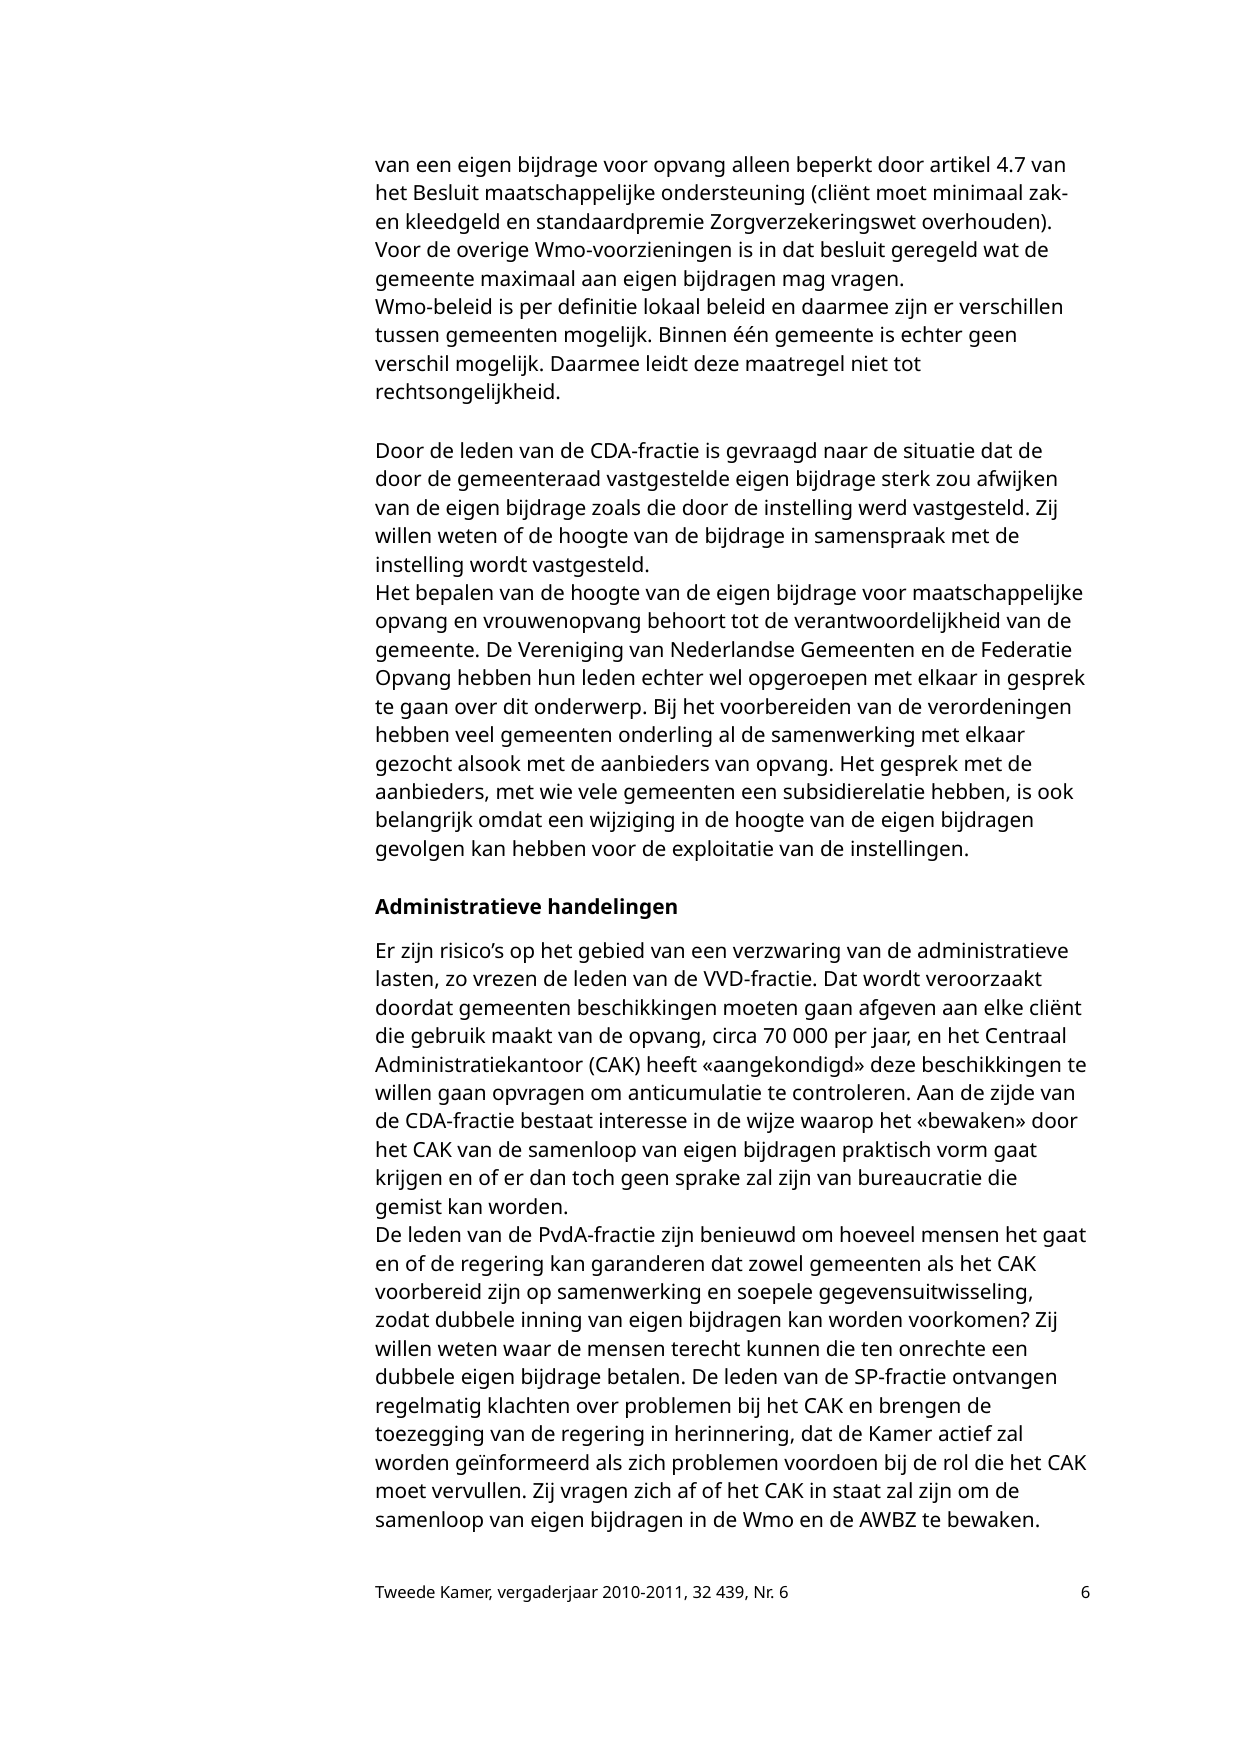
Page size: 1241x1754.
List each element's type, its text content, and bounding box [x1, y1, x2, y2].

text De leden van de PvdA-fractie zijn benieuwd om hoeveel mensen het gaat en of de regering kan garanderen dat zowel gemeenten als het CAK voorbereid zijn op samenwerking en soepele gegevensuitwisseling, zodat dubbele inning van eigen bijdragen kan worden voorkomen? Zij willen weten waar de mensen terecht kunnen die ten onrechte een dubbele eigen bijdrage betalen. De leden van de SP-fractie ontvangen regelmatig klachten over problemen bij het CAK en brengen de toezegging van de regering in herinnering, dat de Kamer actief zal worden geïnformeerd als zich problemen voordoen bij de rol die het CAK moet vervullen. Zij vragen zich af of het CAK in staat zal zijn om de samenloop van eigen bijdragen in de Wmo en de AWBZ te bewaken. [375, 1220, 1090, 1533]
text Wmo-beleid is per definitie lokaal beleid en daarmee zijn er verschillen tussen gemeenten mogelijk. Binnen één gemeente is echter geen verschil mogelijk. Daarmee leidt deze maatregel niet tot rechtsongelijkheid. [375, 292, 1090, 406]
text Er zijn risico’s op het gebied van een verzwaring van de administratieve lasten, zo vrezen de leden van de VVD-fractie. Dat wordt veroorzaakt doordat gemeenten beschikkingen moeten gaan afgeven aan elke cliënt die gebruik maakt van de opvang, circa 70 000 per jaar, en het Centraal Administratiekantoor (CAK) heeft «aangekondigd» deze beschikkingen te willen gaan opvragen om anticumulatie te controleren. Aan de zijde van de CDA-fractie bestaat interesse in de wijze waarop het «bewaken» door het CAK van de samenloop van eigen bijdragen praktisch vorm gaat krijgen en of er dan toch geen sprake zal zijn van bureaucratie die gemist kan worden. [375, 936, 1090, 1220]
text Het bepalen van de hoogte van de eigen bijdrage voor maatschappelijke opvang en vrouwenopvang behoort tot de verantwoordelijkheid van de gemeente. De Vereniging van Nederlandse Gemeenten en de Federatie Opvang hebben hun leden echter wel opgeroepen met elkaar in gesprek te gaan over dit onderwerp. Bij het voorbereiden van de verordeningen hebben veel gemeenten onderling al de samenwerking met elkaar gezocht alsook met de aanbieders van opvang. Het gesprek met de aanbieders, met wie vele gemeenten een subsidierelatie hebben, is ook belangrijk omdat een wijziging in de hoogte van de eigen bijdragen gevolgen kan hebben voor de exploitatie van de instellingen. [375, 578, 1090, 862]
text Administratieve handelingen [375, 892, 1090, 921]
text Door de leden van de CDA-fractie is gevraagd naar de situatie dat de door de gemeenteraad vastgestelde eigen bijdrage sterk zou afwijken van de eigen bijdrage zoals die door de instelling werd vastgesteld. Zij willen weten of de hoogte van de bijdrage in samenspraak met de instelling wordt vastgesteld. [375, 436, 1090, 578]
text van een eigen bijdrage voor opvang alleen beperkt door artikel 4.7 van het Besluit maatschappelijke ondersteuning (cliënt moet minimaal zak- en kleedgeld en standaardpremie Zorgverzekeringswet overhouden). Voor de overige Wmo-voorzieningen is in dat besluit geregeld wat de gemeente maximaal aan eigen bijdragen mag vragen. [375, 150, 1090, 292]
